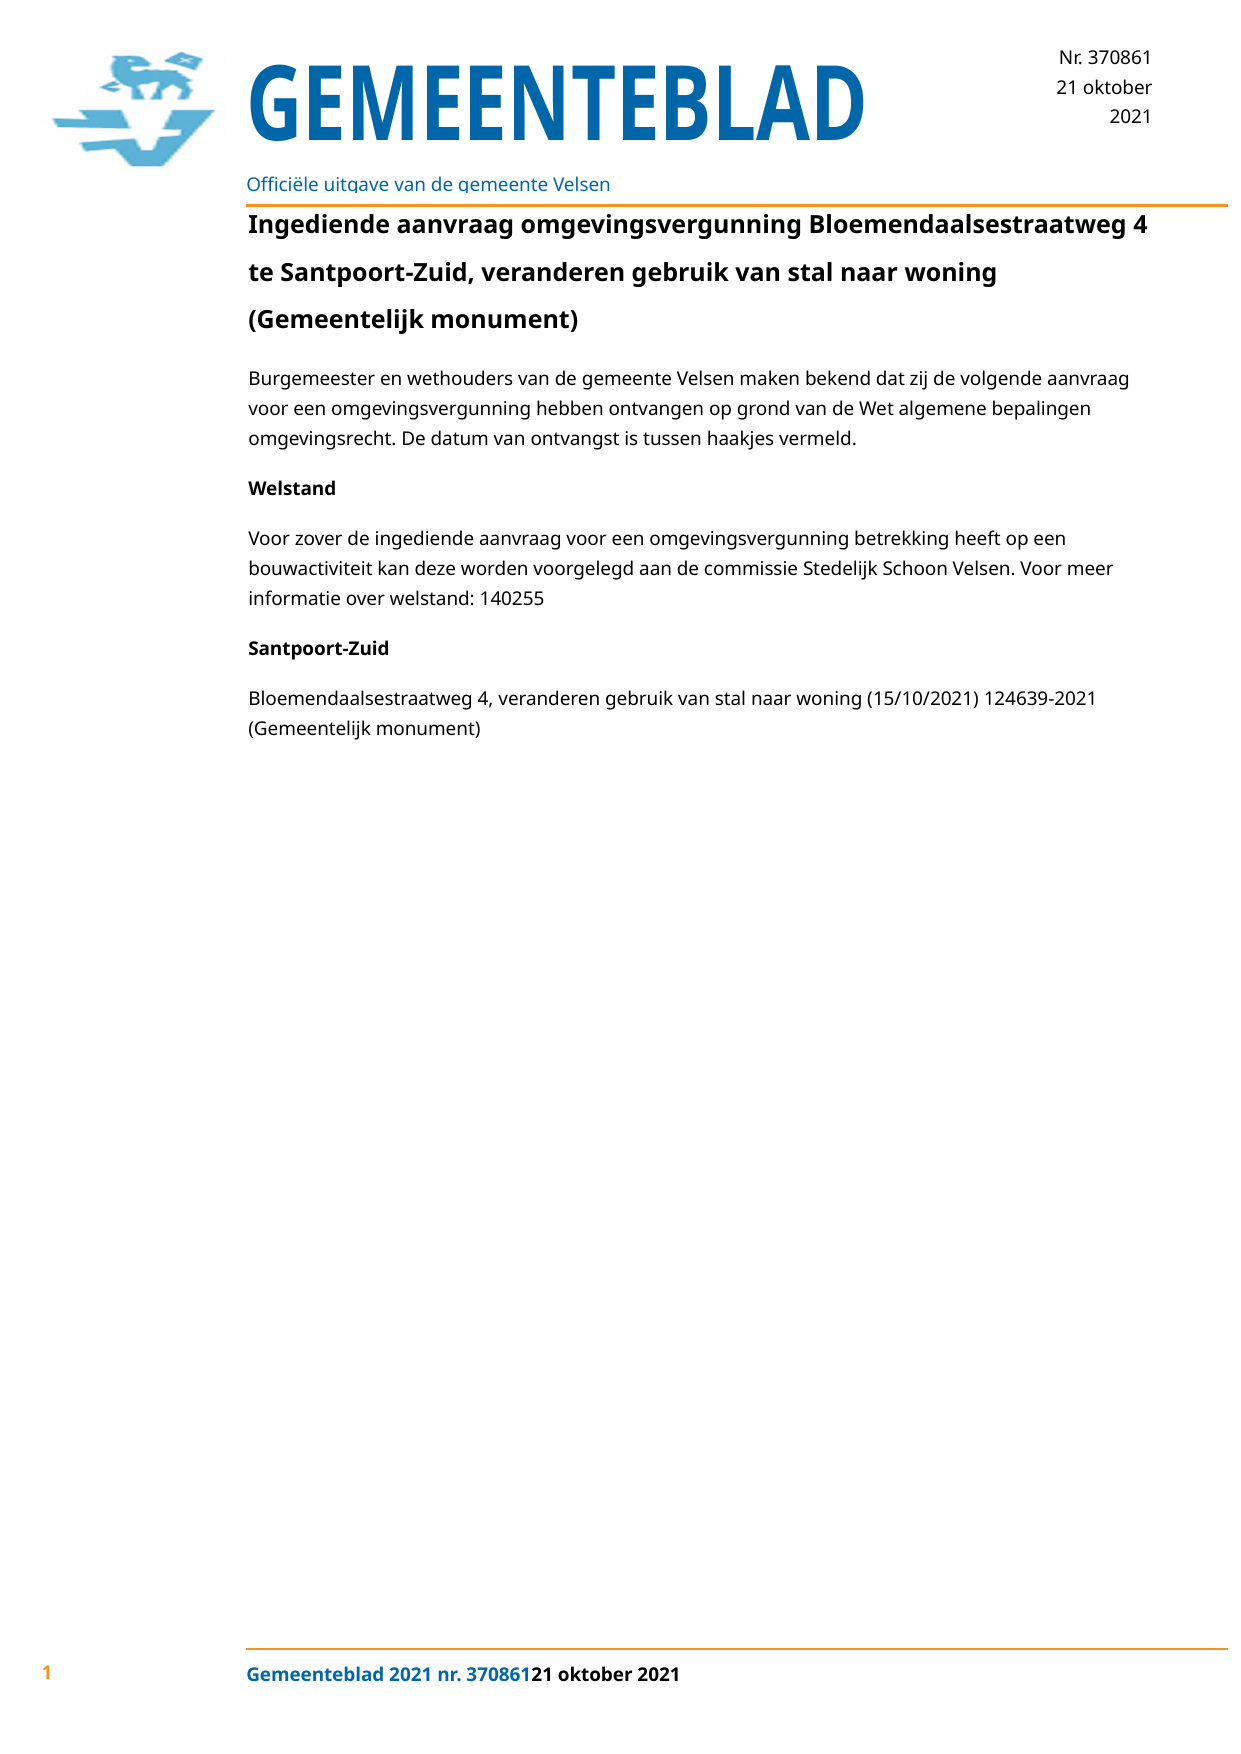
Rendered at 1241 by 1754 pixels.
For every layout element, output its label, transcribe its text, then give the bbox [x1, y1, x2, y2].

picture [41, 47, 231, 172]
text Ingediende aanvraag omgevingsvergunning Bloemendaalsestraatweg 4 te Santpoort-Zuid, veranderen gebruik van stal naar woning (Gemeentelijk monument) [248, 207, 1152, 336]
text Burgemeester en wethouders van de gemeente Velsen maken bekend dat zij de volgende aanvraag voor een omgevingsvergunning hebben ontvangen op grond van de Wet algemene bepalingen omgevingsrecht. De datum van ontvangst is tussen haakjes vermeld. [248, 366, 1152, 450]
text Santpoort-Zuid [248, 635, 1152, 661]
text Bloemendaalsestraatweg 4, veranderen gebruik van stal naar woning (15/10/2021) 124639-2021 (Gemeentelijk monument) [248, 686, 1152, 741]
text Voor zover de ingediende aanvraag voor een omgevingsvergunning betrekking heeft op een bouwactiviteit kan deze worden voorgelegd aan de commissie Stedelijk Schoon Velsen. Voor meer informatie over welstand: 140255 [248, 526, 1152, 610]
text Welstand [248, 475, 1152, 501]
